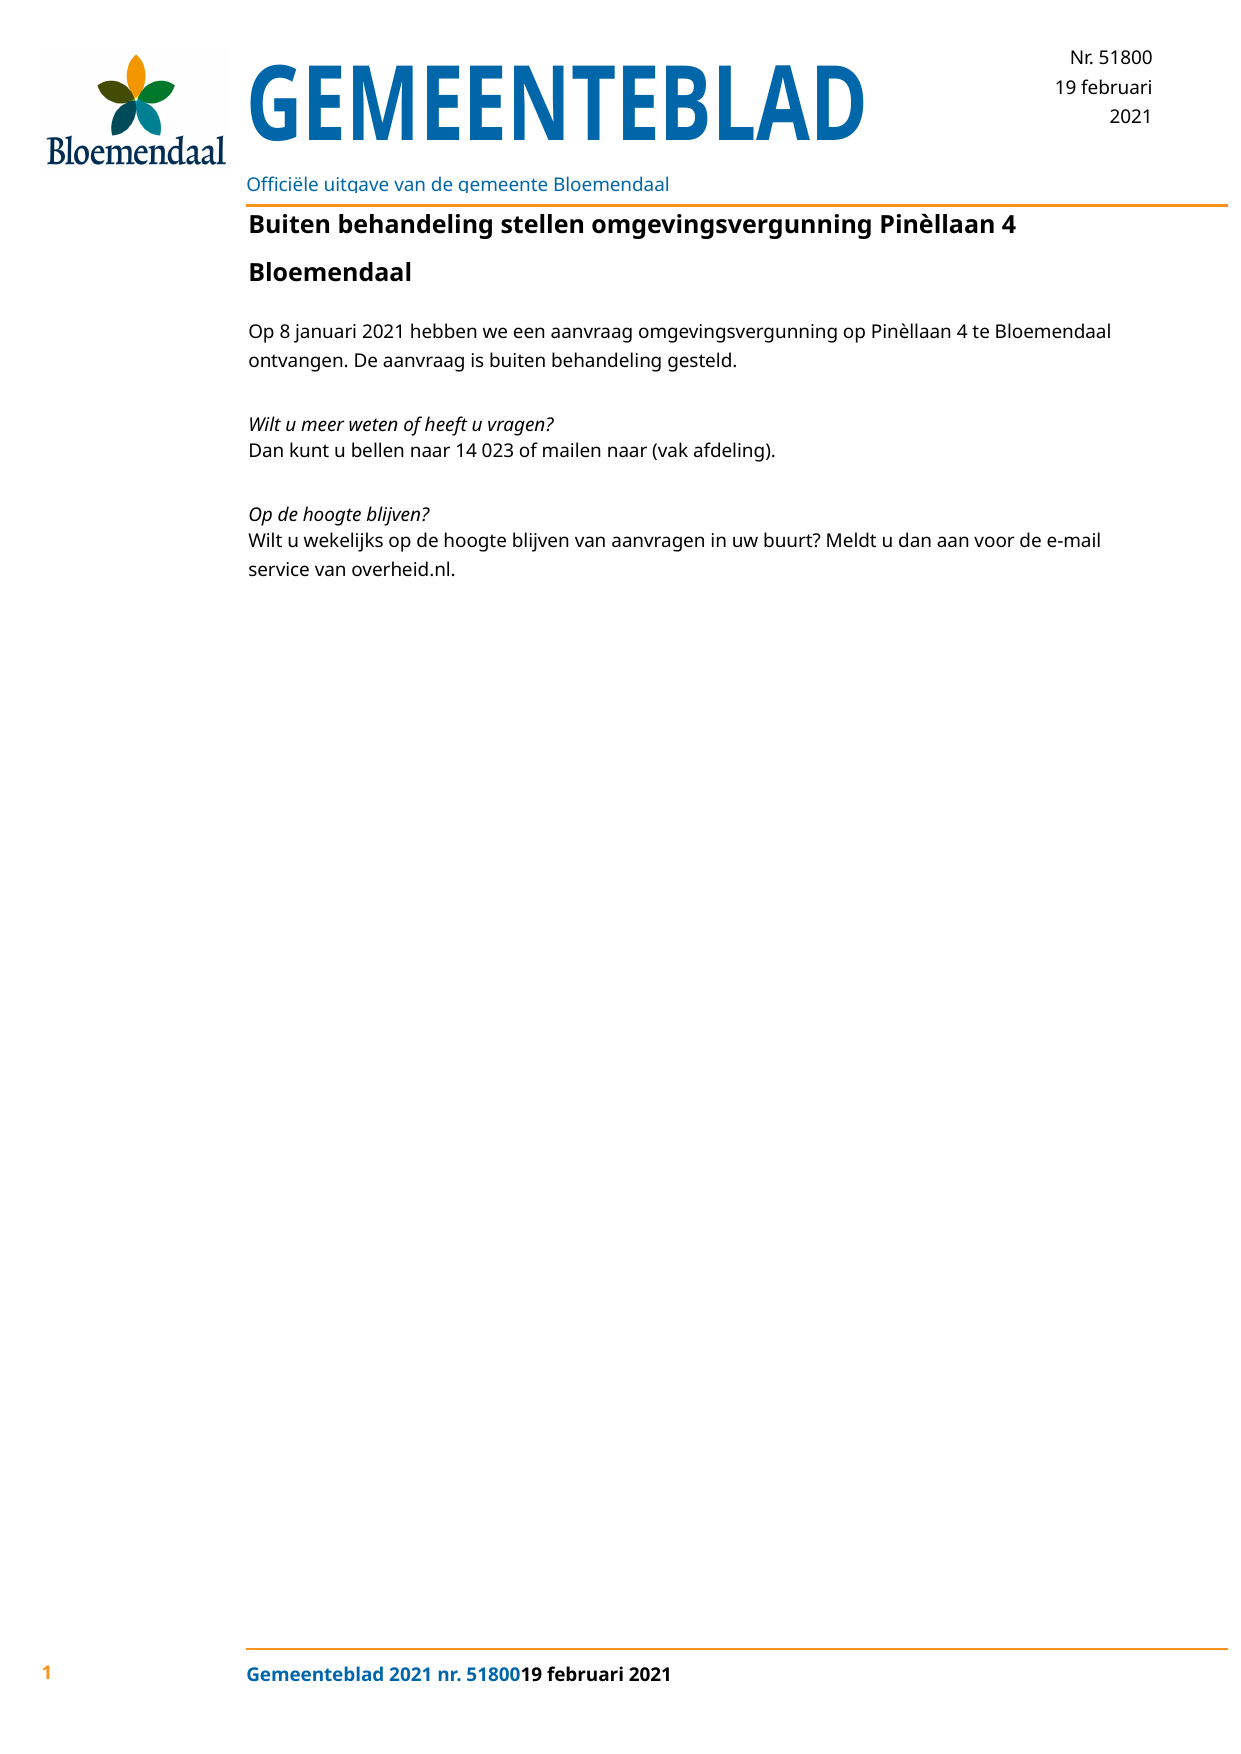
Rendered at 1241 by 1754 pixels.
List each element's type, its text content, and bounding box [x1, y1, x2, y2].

text Buiten behandeling stellen omgevingsvergunning Pinèllaan 4 Bloemendaal [248, 207, 1152, 288]
text Wilt u wekelijks op de hoogte blijven van aanvragen in uw buurt? Meldt u dan aan voor de e-mail service van overheid.nl. [248, 527, 1152, 582]
text Dan kunt u bellen naar 14 023 of mailen naar (vak afdeling). [248, 437, 1152, 463]
text Op 8 januari 2021 hebben we een aanvraag omgevingsvergunning op Pinèllaan 4 te Bloemendaal ontvangen. De aanvraag is buiten behandeling gesteld. [248, 318, 1152, 373]
text Op de hoogte blijven? [248, 501, 1152, 527]
text Wilt u meer weten of heeft u vragen? [248, 411, 1152, 437]
picture [41, 47, 231, 172]
